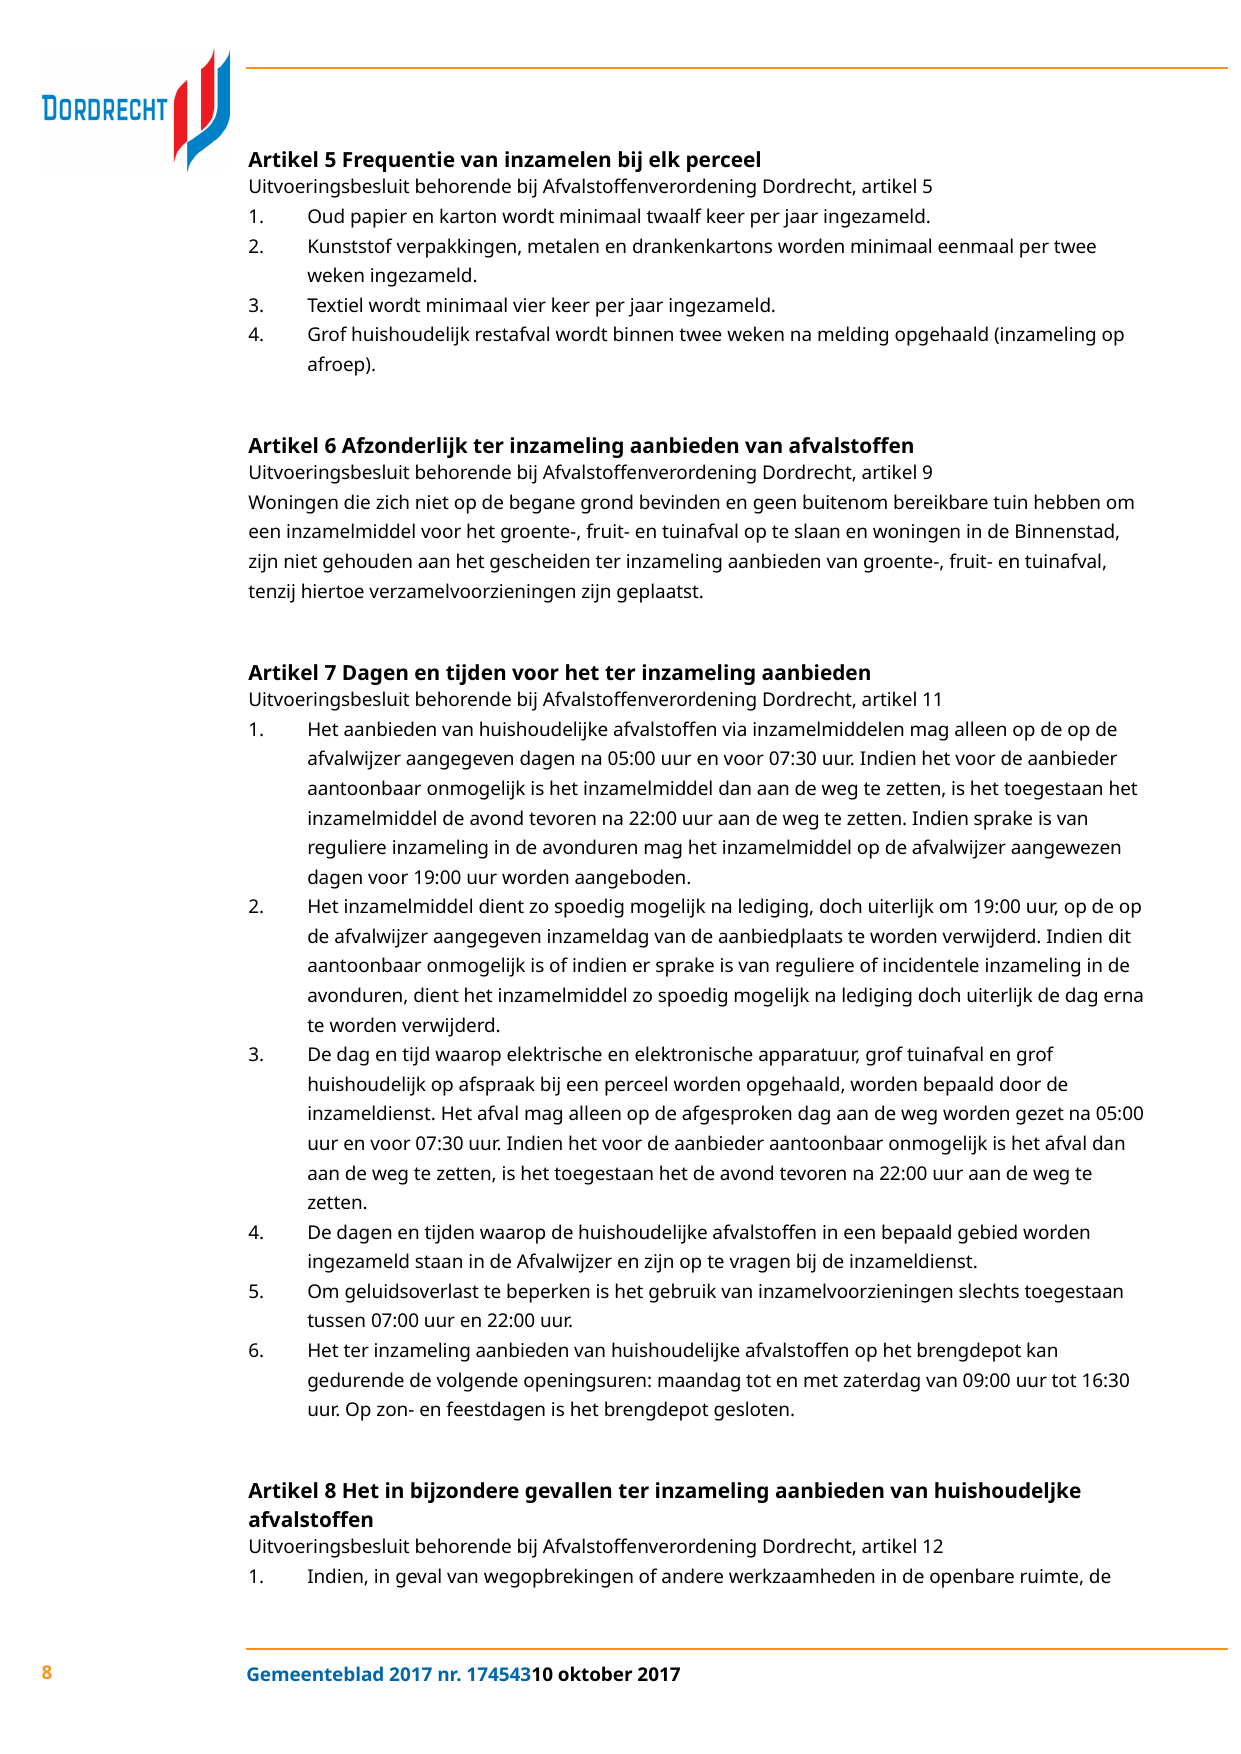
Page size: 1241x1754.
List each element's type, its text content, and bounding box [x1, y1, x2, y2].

text Artikel 7 Dagen en tijden voor het ter inzameling aanbieden [248, 658, 1152, 686]
list Oud papier en karton wordt minimaal twaalf keer per jaar ingezameld. [248, 203, 1152, 229]
list Het aanbieden van huishoudelijke afvalstoffen via inzamelmiddelen mag alleen op de op de afvalwijzer aangegeven dagen na 05:00 uur en voor 07:30 uur. Indien het voor de aanbieder aantoonbaar onmogelijk is het inzamelmiddel dan aan de weg te zetten, is het toegestaan het inzamelmiddel de avond tevoren na 22:00 uur aan de weg te zetten. Indien sprake is van reguliere inzameling in de avonduren mag het inzamelmiddel op de afvalwijzer aangewezen dagen voor 19:00 uur worden aangeboden. [248, 716, 1152, 889]
picture [41, 47, 231, 172]
text Uitvoeringsbesluit behorende bij Afvalstoffenverordening Dordrecht, artikel 5 [248, 174, 1152, 199]
list De dag en tijd waarop elektrische en elektronische apparatuur, grof tuinafval en grof huishoudelijk op afspraak bij een perceel worden opgehaald, worden bepaald door de inzameldienst. Het afval mag alleen op de afgesproken dag aan de weg worden gezet na 05:00 uur en voor 07:30 uur. Indien het voor de aanbieder aantoonbaar onmogelijk is het afval dan aan de weg te zetten, is het toegestaan het de avond tevoren na 22:00 uur aan de weg te zetten. [248, 1041, 1152, 1215]
text Woningen die zich niet op de begane grond bevinden en geen buitenom bereikbare tuin hebben om een inzamelmiddel voor het groente-, fruit- en tuinafval op te slaan en woningen in de Binnenstad, zijn niet gehouden aan het gescheiden ter inzameling aanbieden van groente-, fruit- en tuinafval, tenzij hiertoe verzamelvoorzieningen zijn geplaatst. [248, 489, 1152, 604]
list Het inzamelmiddel dient zo spoedig mogelijk na lediging, doch uiterlijk om 19:00 uur, op de op de afvalwijzer aangegeven inzameldag van de aanbiedplaats te worden verwijderd. Indien dit aantoonbaar onmogelijk is of indien er sprake is van reguliere of incidentele inzameling in de avonduren, dient het inzamelmiddel zo spoedig mogelijk na lediging doch uiterlijk de dag erna te worden verwijderd. [248, 893, 1152, 1037]
list De dagen en tijden waarop de huishoudelijke afvalstoffen in een bepaald gebied worden ingezameld staan in de Afvalwijzer en zijn op te vragen bij de inzameldienst. [248, 1219, 1152, 1274]
text Artikel 6 Afzonderlijk ter inzameling aanbieden van afvalstoffen [248, 431, 1152, 459]
text Uitvoeringsbesluit behorende bij Afvalstoffenverordening Dordrecht, artikel 12 [248, 1533, 1152, 1559]
text Artikel 8 Het in bijzondere gevallen ter inzameling aanbieden van huishoudeljke afvalstoffen [248, 1476, 1152, 1533]
list Textiel wordt minimaal vier keer per jaar ingezameld. [248, 292, 1152, 318]
text Uitvoeringsbesluit behorende bij Afvalstoffenverordening Dordrecht, artikel 11 [248, 686, 1152, 712]
list Het ter inzameling aanbieden van huishoudelijke afvalstoffen op het brengdepot kan gedurende de volgende openingsuren: maandag tot en met zaterdag van 09:00 uur tot 16:30 uur. Op zon- en feestdagen is het brengdepot gesloten. [248, 1337, 1152, 1422]
list Indien, in geval van wegopbrekingen of andere werkzaamheden in de openbare ruimte, de [248, 1563, 1152, 1588]
text Uitvoeringsbesluit behorende bij Afvalstoffenverordening Dordrecht, artikel 9 [248, 459, 1152, 485]
list Om geluidsoverlast te beperken is het gebruik van inzamelvoorzieningen slechts toegestaan tussen 07:00 uur en 22:00 uur. [248, 1278, 1152, 1333]
list Kunststof verpakkingen, metalen en drankenkartons worden minimaal eenmaal per twee weken ingezameld. [248, 233, 1152, 288]
text Artikel 5 Frequentie van inzamelen bij elk perceel [248, 145, 1152, 174]
list Grof huishoudelijk restafval wordt binnen twee weken na melding opgehaald (inzameling op afroep). [248, 322, 1152, 377]
